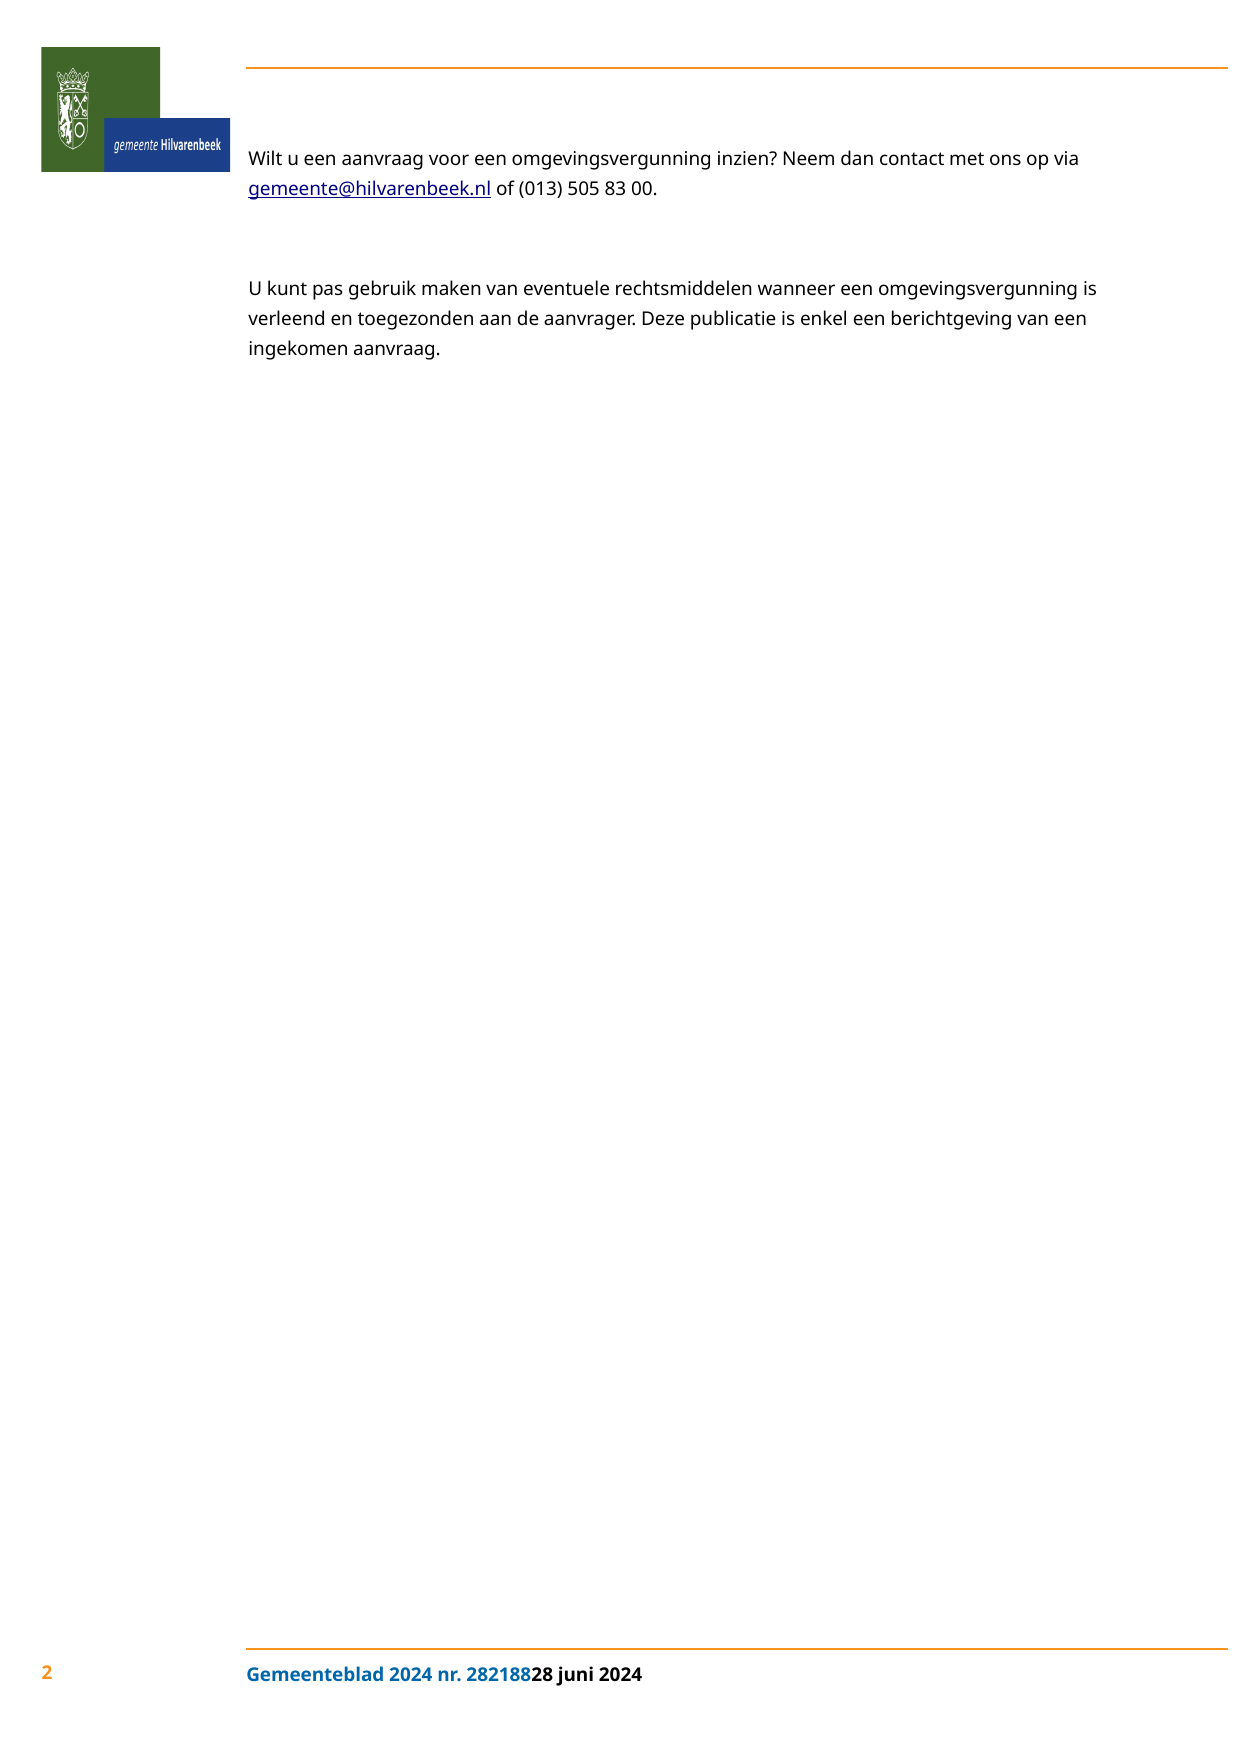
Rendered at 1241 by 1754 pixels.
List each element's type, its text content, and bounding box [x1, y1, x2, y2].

text U kunt pas gebruik maken van eventuele rechtsmiddelen wanneer een omgevingsvergunning is verleend en toegezonden aan de aanvrager. Deze publicatie is enkel een berichtgeving van een ingekomen aanvraag. [248, 276, 1152, 361]
text Wilt u een aanvraag voor een omgevingsvergunning inzien? Neem dan contact met ons op via gemeente@hilvarenbeek.nl of (013) 505 83 00. [248, 145, 1152, 201]
picture [41, 47, 231, 172]
